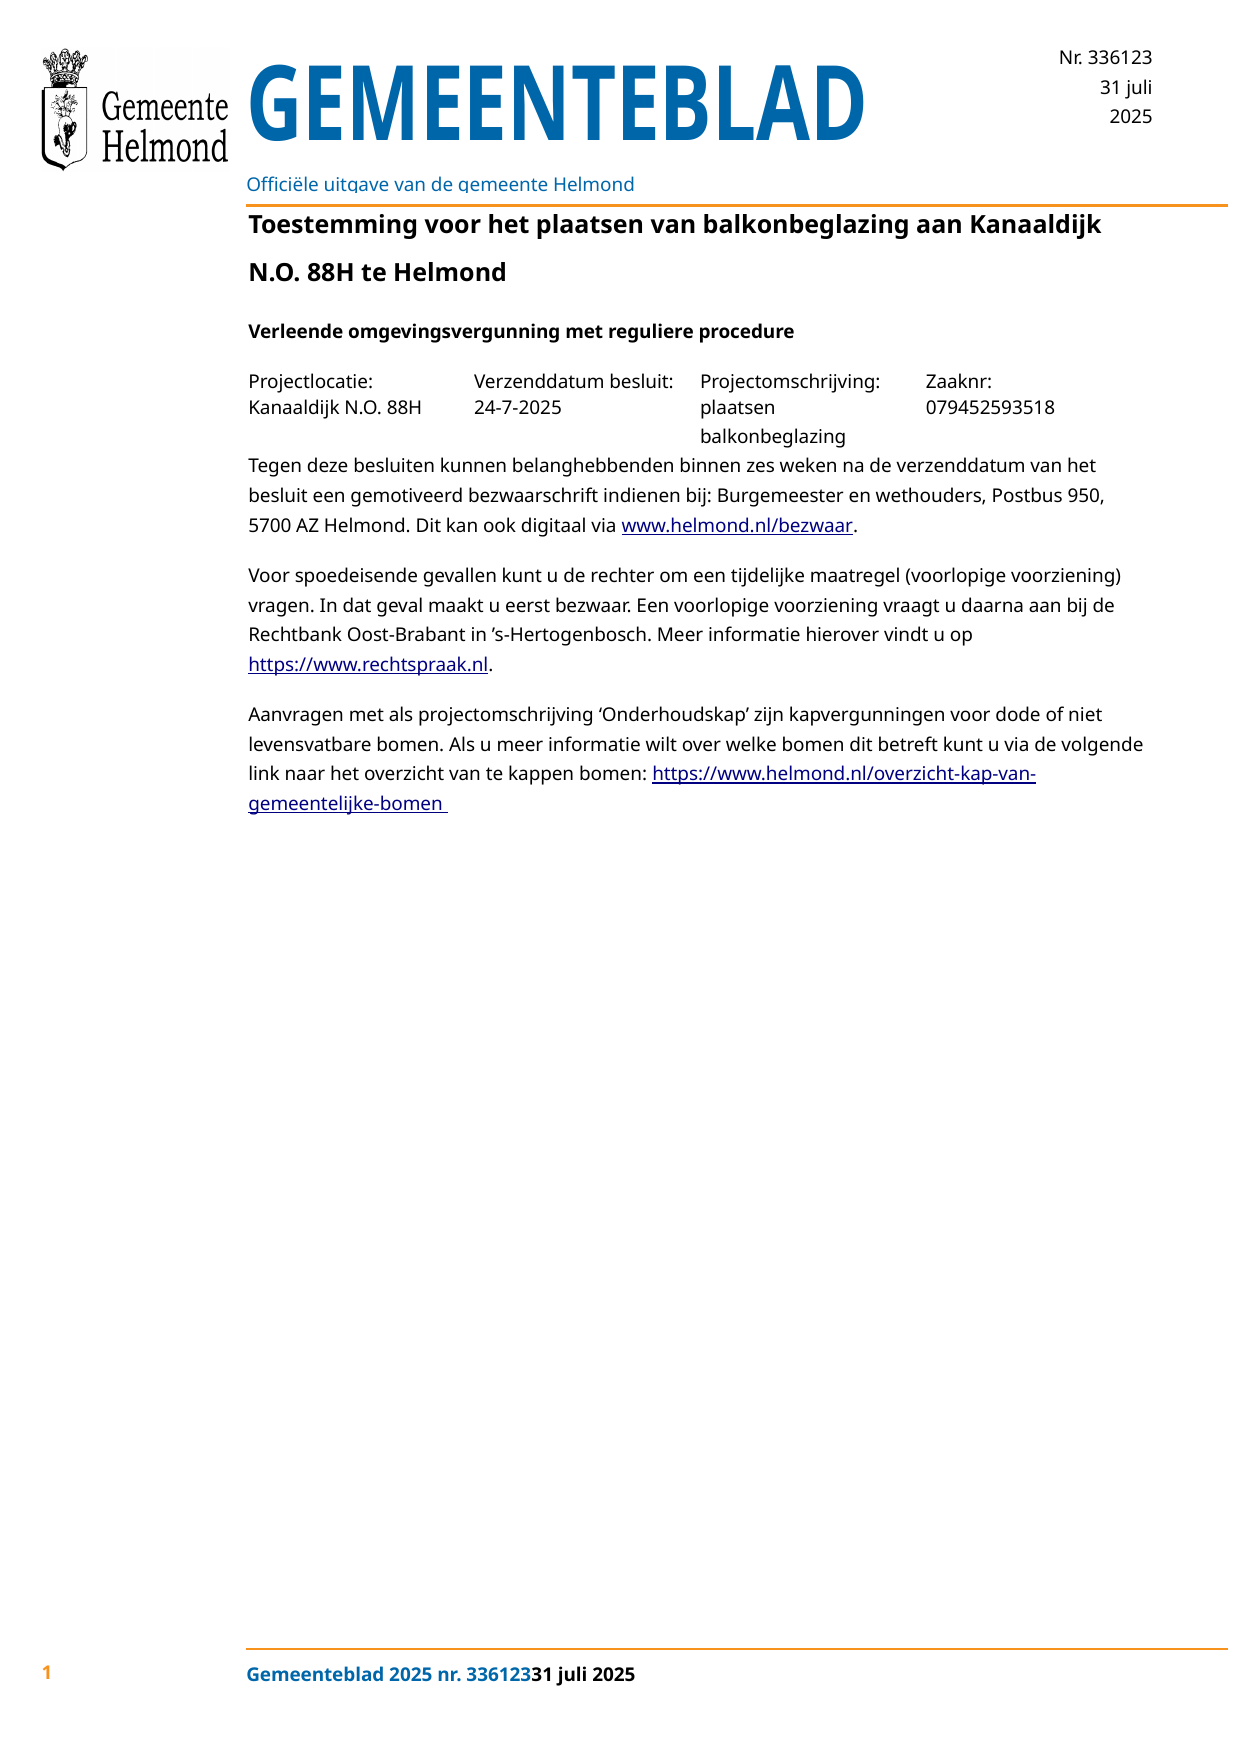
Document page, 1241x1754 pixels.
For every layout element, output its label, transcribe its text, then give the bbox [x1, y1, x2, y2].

table_cell plaatsen balkonbeglazing [700, 394, 926, 449]
text Aanvragen met als projectomschrijving ‘Onderhoudskap’ zijn kapvergunningen voor dode of niet levensvatbare bomen. Als u meer informatie wilt over welke bomen dit betreft kunt u via de volgende link naar het overzicht van te kappen bomen: https://www.helmond.nl/overzicht-kap-van-gemeentelijke-bomen [248, 701, 1152, 816]
text Verleende omgevingsvergunning met reguliere procedure [248, 318, 1152, 344]
table_header Projectlocatie: [248, 369, 474, 394]
text Voor spoedeisende gevallen kunt u de rechter om een tijdelijke maatregel (voorlopige voorziening) vragen. In dat geval maakt u eerst bezwaar. Een voorlopige voorziening vraagt u daarna aan bij de Rechtbank Oost-Brabant in ’s-Hertogenbosch. Meer informatie hierover vindt u op https://www.rechtspraak.nl. [248, 562, 1152, 677]
table_cell Kanaaldijk N.O. 88H [248, 394, 474, 449]
table_header Zaaknr: [926, 369, 1152, 394]
table_header Projectomschrijving: [700, 369, 926, 394]
picture [41, 47, 231, 172]
table_header Verzenddatum besluit: [474, 369, 700, 394]
table_cell 079452593518 [926, 394, 1152, 449]
table_cell 24-7-2025 [474, 394, 700, 449]
text Tegen deze besluiten kunnen belanghebbenden binnen zes weken na de verzenddatum van het besluit een gemotiveerd bezwaarschrift indienen bij: Burgemeester en wethouders, Postbus 950, 5700 AZ Helmond. Dit kan ook digitaal via www.helmond.nl/bezwaar. [248, 453, 1152, 538]
text Toestemming voor het plaatsen van balkonbeglazing aan Kanaaldijk N.O. 88H te Helmond [248, 207, 1152, 288]
